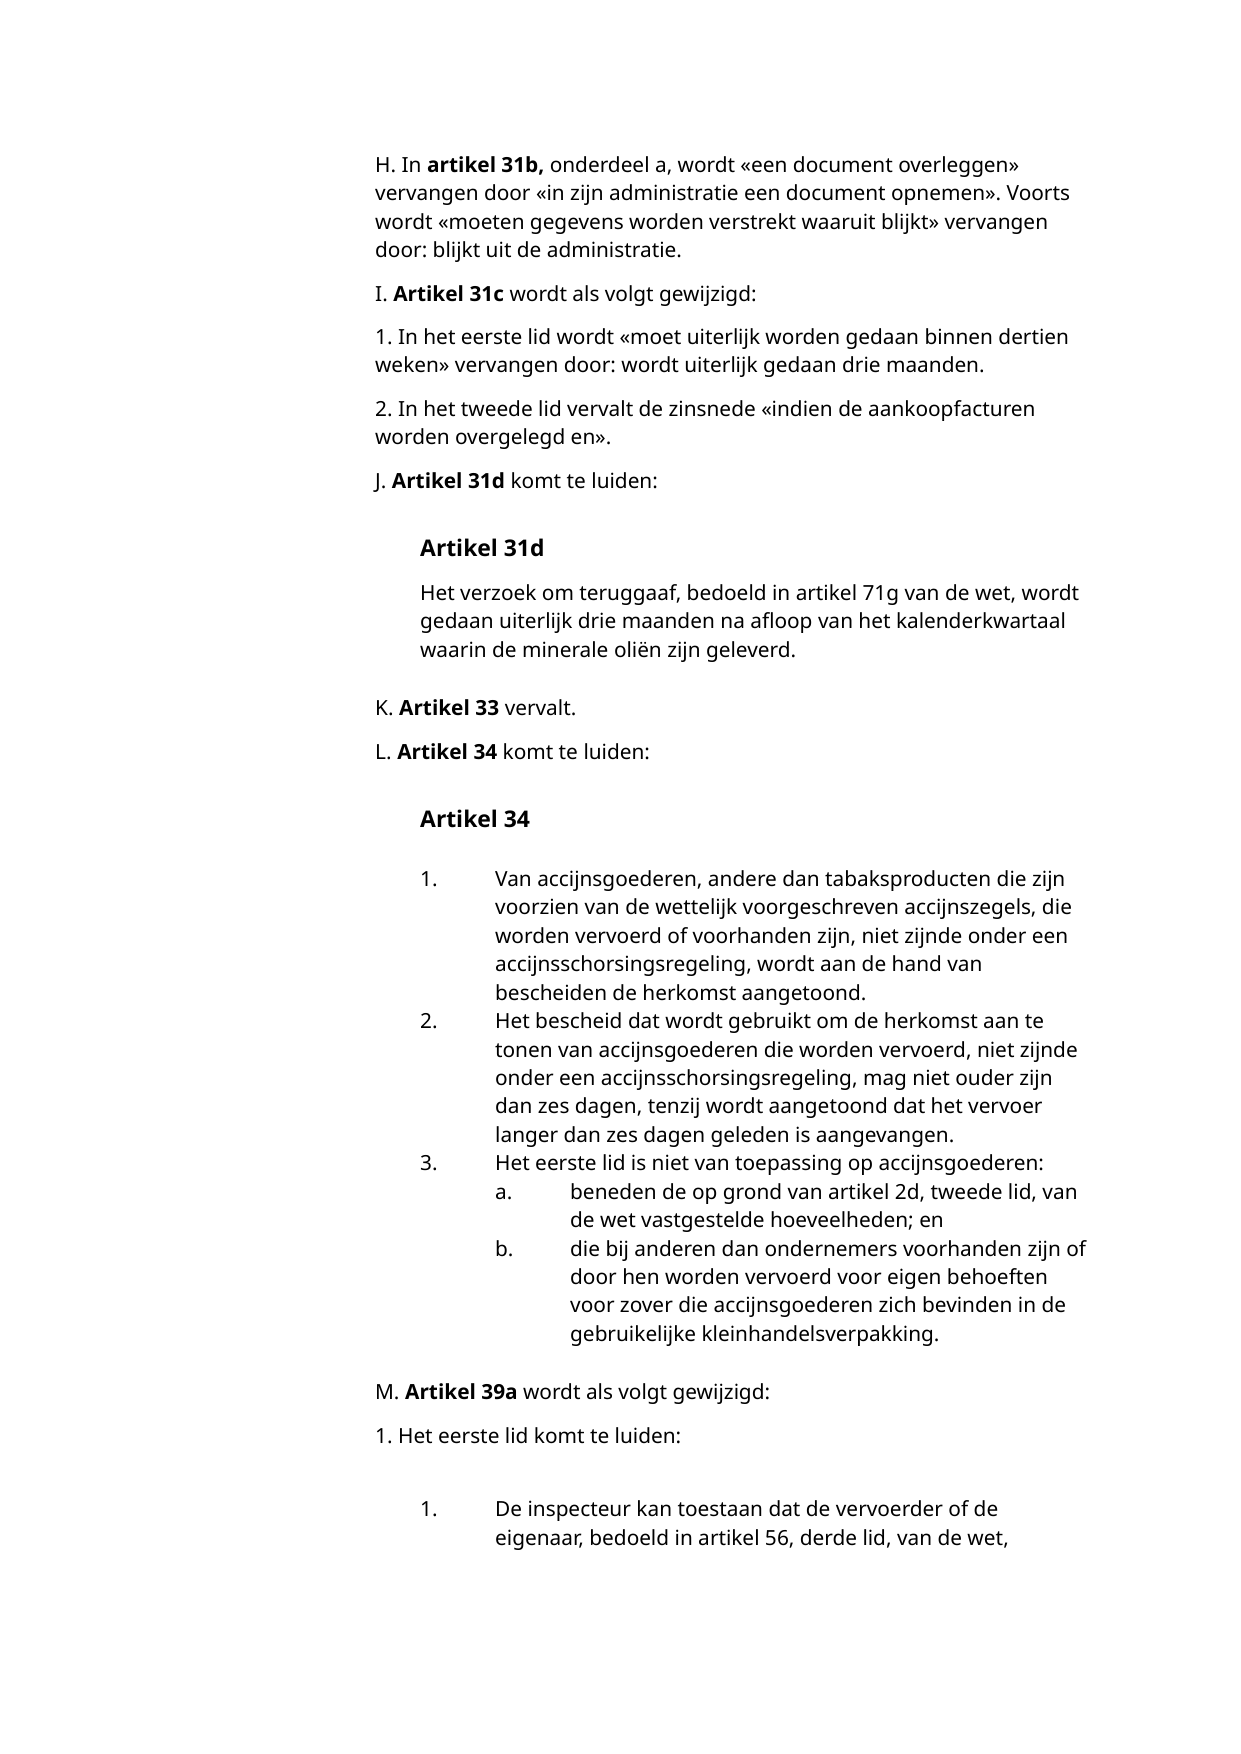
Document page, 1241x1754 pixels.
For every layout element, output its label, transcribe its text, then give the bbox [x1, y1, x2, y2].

text L. Artikel 34 komt te luiden: [375, 737, 1090, 765]
list beneden de op grond van artikel 2d, tweede lid, van de wet vastgestelde hoeveelheden; en [495, 1177, 1090, 1234]
text I. Artikel 31c wordt als volgt gewijzigd: [375, 279, 1090, 307]
subtitle Artikel 34 [420, 803, 1090, 834]
text 2. In het tweede lid vervalt de zinsnede «indien de aankoopfacturen worden overgelegd en». [375, 394, 1090, 451]
list die bij anderen dan ondernemers voorhanden zijn of door hen worden vervoerd voor eigen behoeften voor zover die accijnsgoederen zich bevinden in de gebruikelijke kleinhandelsverpakking. [495, 1234, 1090, 1347]
text 1. Het eerste lid komt te luiden: [375, 1421, 1090, 1449]
list Van accijnsgoederen, andere dan tabaksproducten die zijn voorzien van de wettelijk voorgeschreven accijnszegels, die worden vervoerd of voorhanden zijn, niet zijnde onder een accijnsschorsingsregeling, wordt aan de hand van bescheiden de herkomst aangetoond. [420, 864, 1090, 1006]
list De inspecteur kan toestaan dat de vervoerder of de eigenaar, bedoeld in artikel 56, derde lid, van de wet, [420, 1494, 1090, 1551]
text Het verzoek om teruggaaf, bedoeld in artikel 71g van de wet, wordt gedaan uiterlijk drie maanden na afloop van het kalenderkwartaal waarin de minerale oliën zijn geleverd. [420, 578, 1090, 663]
list Het bescheid dat wordt gebruikt om de herkomst aan te tonen van accijnsgoederen die worden vervoerd, niet zijnde onder een accijnsschorsingsregeling, mag niet ouder zijn dan zes dagen, tenzij wordt aangetoond dat het vervoer langer dan zes dagen geleden is aangevangen. [420, 1006, 1090, 1148]
text H. In artikel 31b, onderdeel a, wordt «een document overleggen» vervangen door «in zijn administratie een document opnemen». Voorts wordt «moeten gegevens worden verstrekt waaruit blijkt» vervangen door: blijkt uit de administratie. [375, 150, 1090, 264]
list Het eerste lid is niet van toepassing op accijnsgoederen: [420, 1148, 1090, 1177]
text M. Artikel 39a wordt als volgt gewijzigd: [375, 1377, 1090, 1406]
text K. Artikel 33 vervalt. [375, 693, 1090, 722]
text 1. In het eerste lid wordt «moet uiterlijk worden gedaan binnen dertien weken» vervangen door: wordt uiterlijk gedaan drie maanden. [375, 322, 1090, 379]
subtitle Artikel 31d [420, 532, 1090, 563]
text J. Artikel 31d komt te luiden: [375, 466, 1090, 494]
